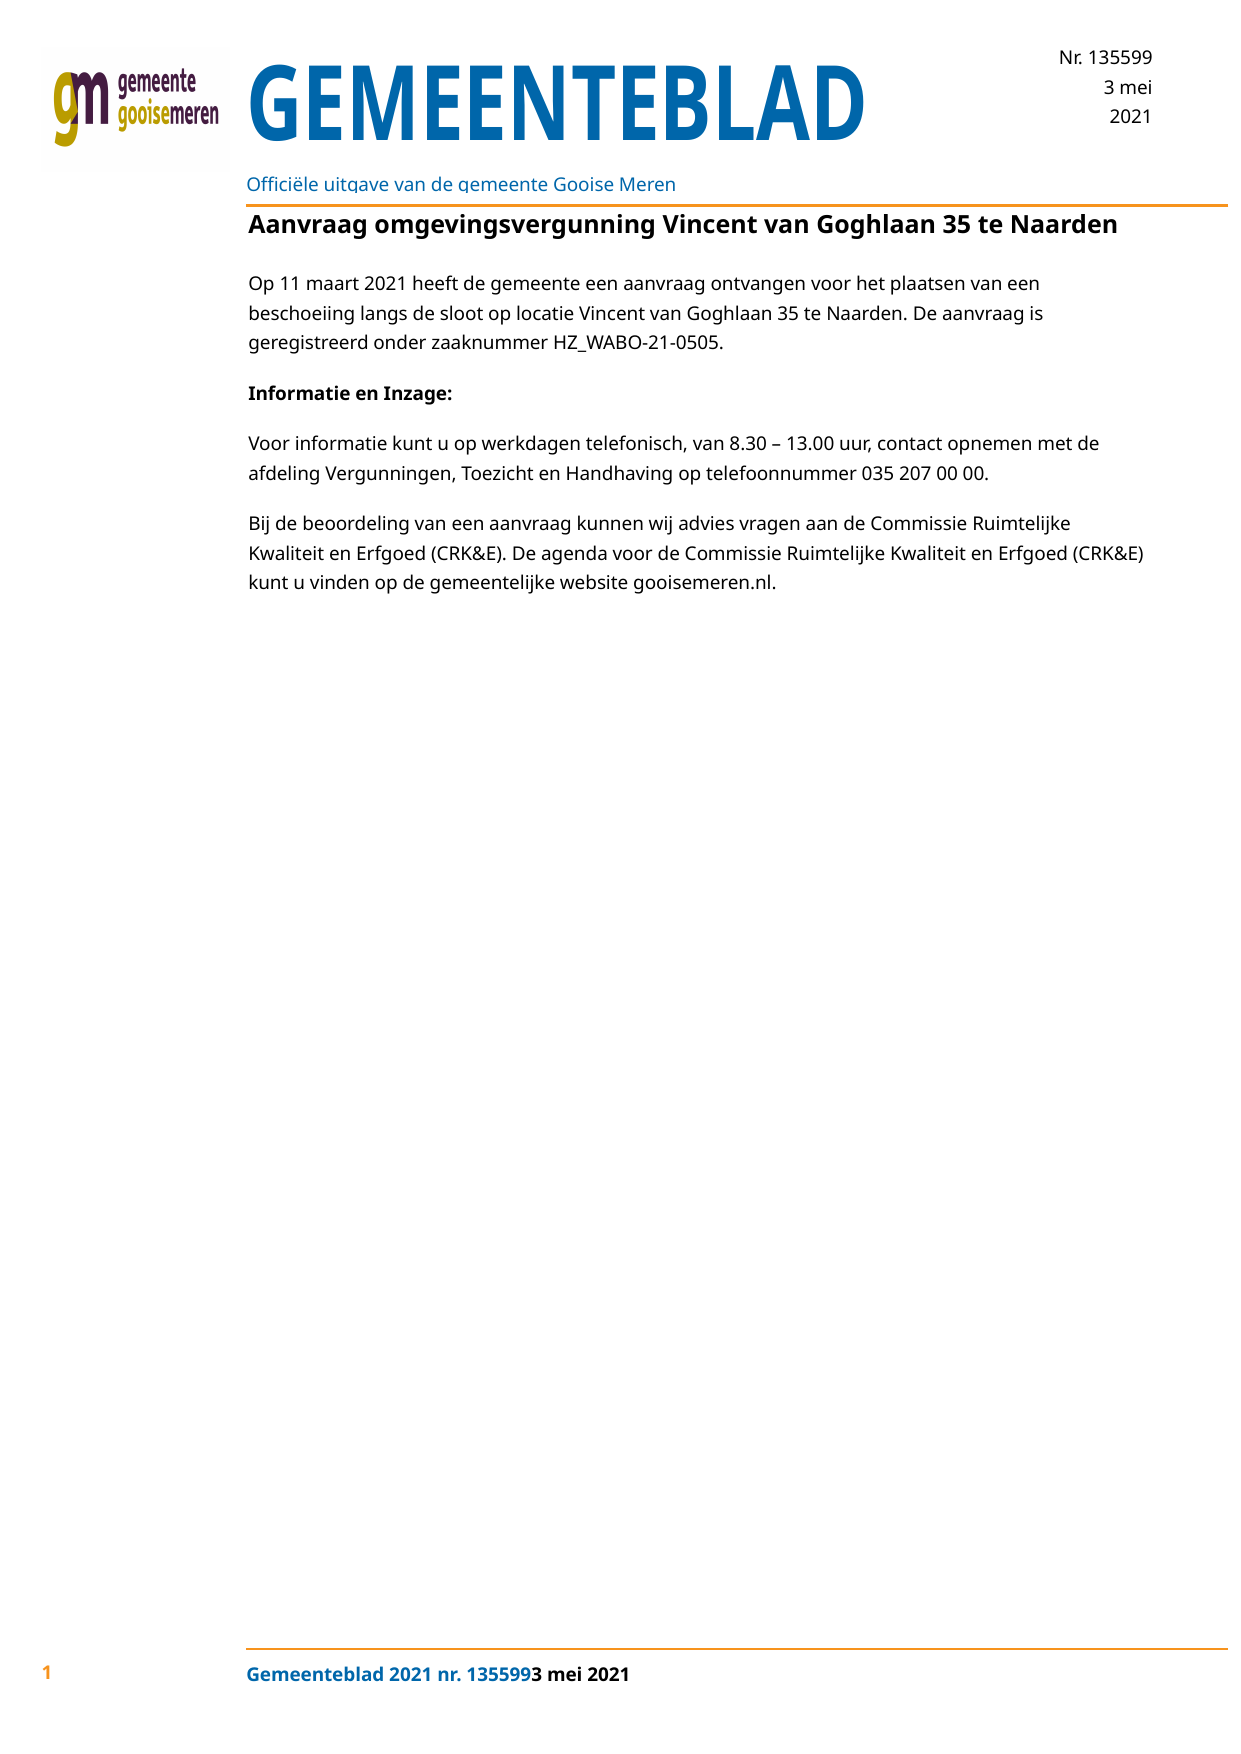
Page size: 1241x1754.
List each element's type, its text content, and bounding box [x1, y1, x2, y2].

picture [41, 47, 231, 172]
text Voor informatie kunt u op werkdagen telefonisch, van 8.30 – 13.00 uur, contact opnemen met de afdeling Vergunningen, Toezicht en Handhaving op telefoonnummer 035 207 00 00. [248, 430, 1152, 486]
text Op 11 maart 2021 heeft de gemeente een aanvraag ontvangen voor het plaatsen van een beschoeiing langs de sloot op locatie Vincent van Goghlaan 35 te Naarden. De aanvraag is geregistreerd onder zaaknummer HZ_WABO-21-0505. [248, 270, 1152, 355]
text Bij de beoordeling van een aanvraag kunnen wij advies vragen aan de Commissie Ruimtelijke Kwaliteit en Erfgoed (CRK&E). De agenda voor de Commissie Ruimtelijke Kwaliteit en Erfgoed (CRK&E) kunt u vinden op de gemeentelijke website gooisemeren.nl. [248, 510, 1152, 595]
text Aanvraag omgevingsvergunning Vincent van Goghlaan 35 te Naarden [248, 207, 1152, 241]
text Informatie en Inzage: [248, 380, 1152, 406]
